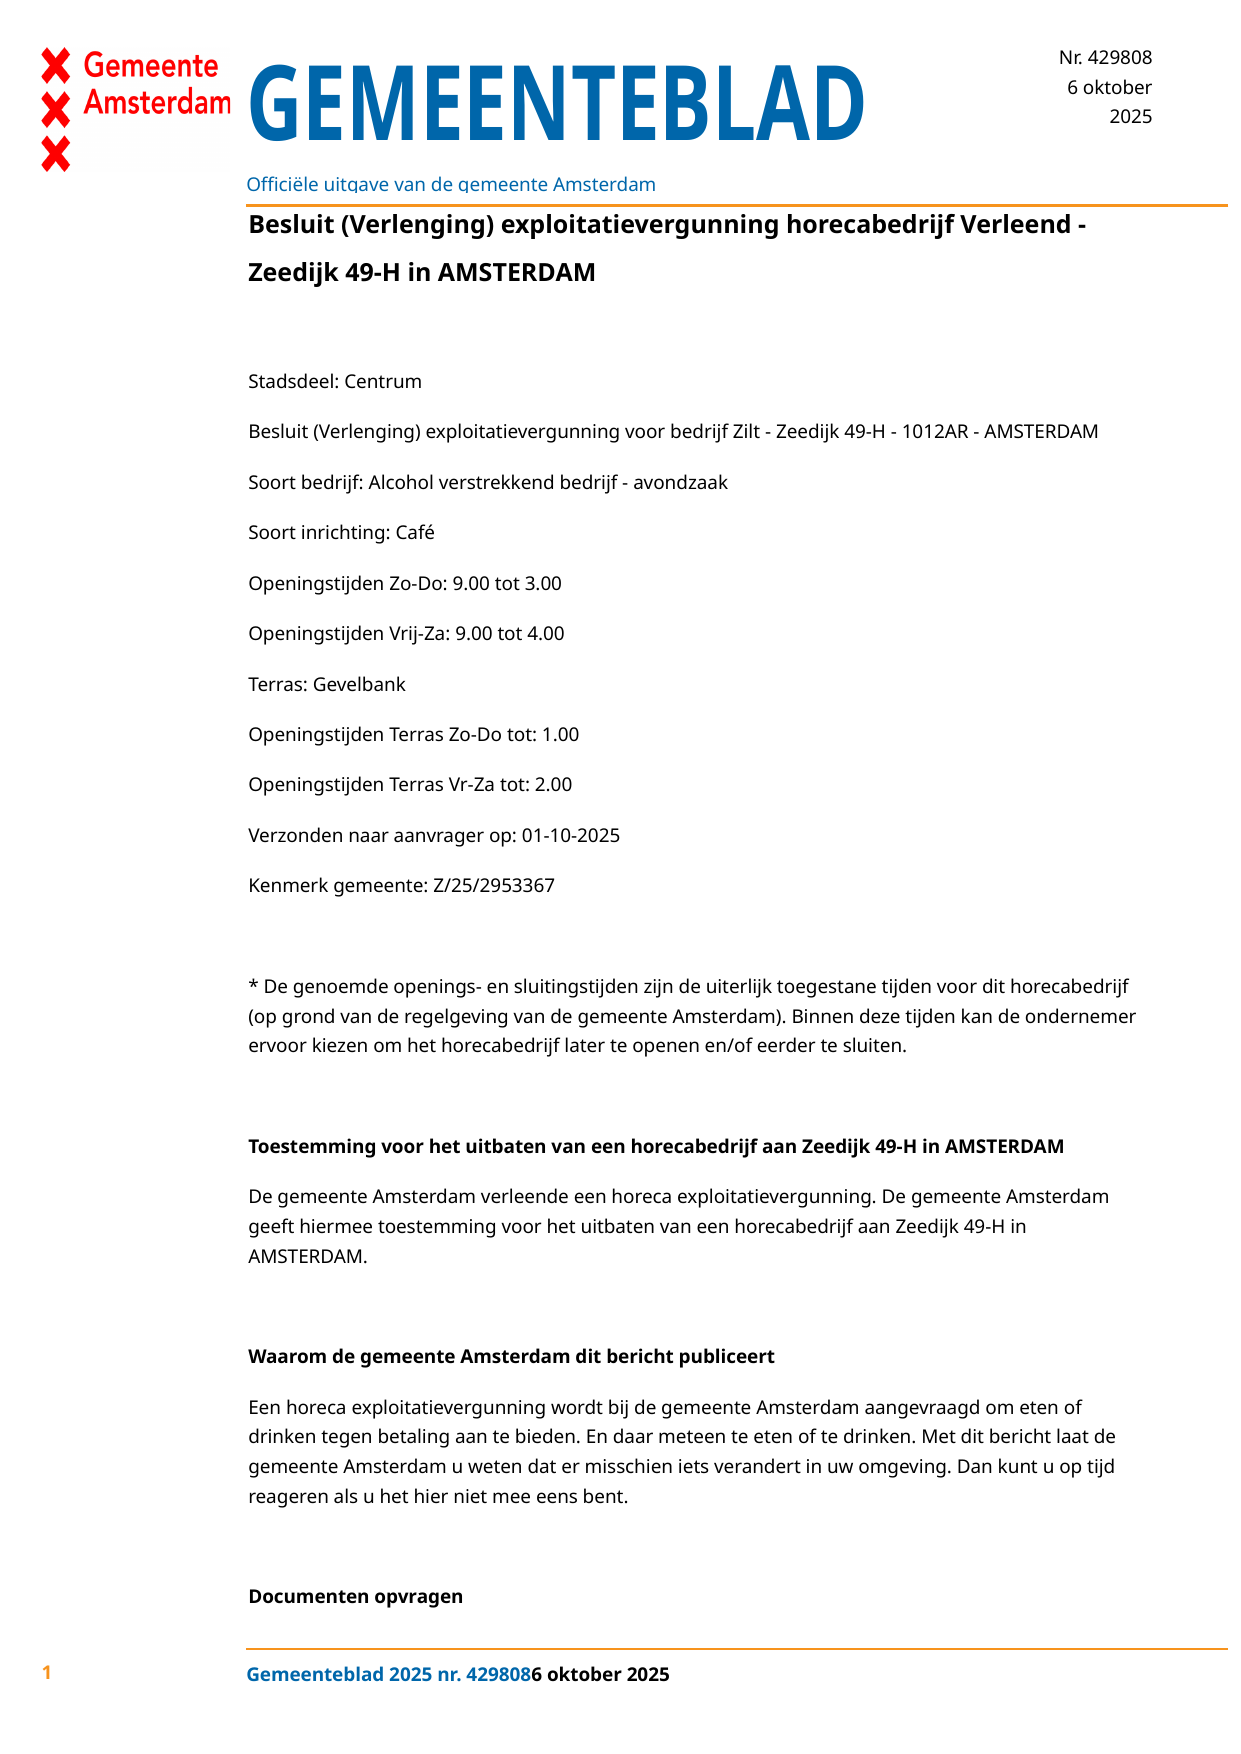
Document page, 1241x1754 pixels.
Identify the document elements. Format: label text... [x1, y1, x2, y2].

text Soort inrichting: Café [248, 519, 1152, 545]
picture [41, 47, 231, 172]
text Verzonden naar aanvrager op: 01-10-2025 [248, 822, 1152, 848]
text Openingstijden Terras Zo-Do tot: 1.00 [248, 721, 1152, 747]
text Stadsdeel: Centrum [248, 368, 1152, 394]
text De gemeente Amsterdam verleende een horeca exploitatievergunning. De gemeente Amsterdam geeft hiermee toestemming voor het uitbaten van een horecabedrijf aan Zeedijk 49-H in AMSTERDAM. [248, 1184, 1152, 1269]
text Openingstijden Vrij-Za: 9.00 tot 4.00 [248, 620, 1152, 646]
text Soort bedrijf: Alcohol verstrekkend bedrijf - avondzaak [248, 469, 1152, 495]
text * De genoemde openings- en sluitingstijden zijn de uiterlijk toegestane tijden voor dit horecabedrijf (op grond van de regelgeving van de gemeente Amsterdam). Binnen deze tijden kan de ondernemer ervoor kiezen om het horecabedrijf later te openen en/of eerder te sluiten. [248, 973, 1152, 1058]
text Terras: Gevelbank [248, 671, 1152, 697]
text Besluit (Verlenging) exploitatievergunning horecabedrijf Verleend - Zeedijk 49-H in AMSTERDAM [248, 207, 1152, 288]
text Documenten opvragen [248, 1584, 1152, 1609]
text Kenmerk gemeente: Z/25/2953367 [248, 872, 1152, 898]
text Een horeca exploitatievergunning wordt bij de gemeente Amsterdam aangevraagd om eten of drinken tegen betaling aan te bieden. En daar meteen te eten of te drinken. Met dit bericht laat de gemeente Amsterdam u weten dat er misschien iets verandert in uw omgeving. Dan kunt u op tijd reageren als u het hier niet mee eens bent. [248, 1394, 1152, 1509]
text Openingstijden Terras Vr-Za tot: 2.00 [248, 772, 1152, 797]
text Openingstijden Zo-Do: 9.00 tot 3.00 [248, 570, 1152, 596]
text Waarom de gemeente Amsterdam dit bericht publiceert [248, 1344, 1152, 1369]
text Toestemming voor het uitbaten van een horecabedrijf aan Zeedijk 49-H in AMSTERDAM [248, 1133, 1152, 1159]
text Besluit (Verlenging) exploitatievergunning voor bedrijf Zilt - Zeedijk 49-H - 1012AR - AMSTERDAM [248, 419, 1152, 444]
